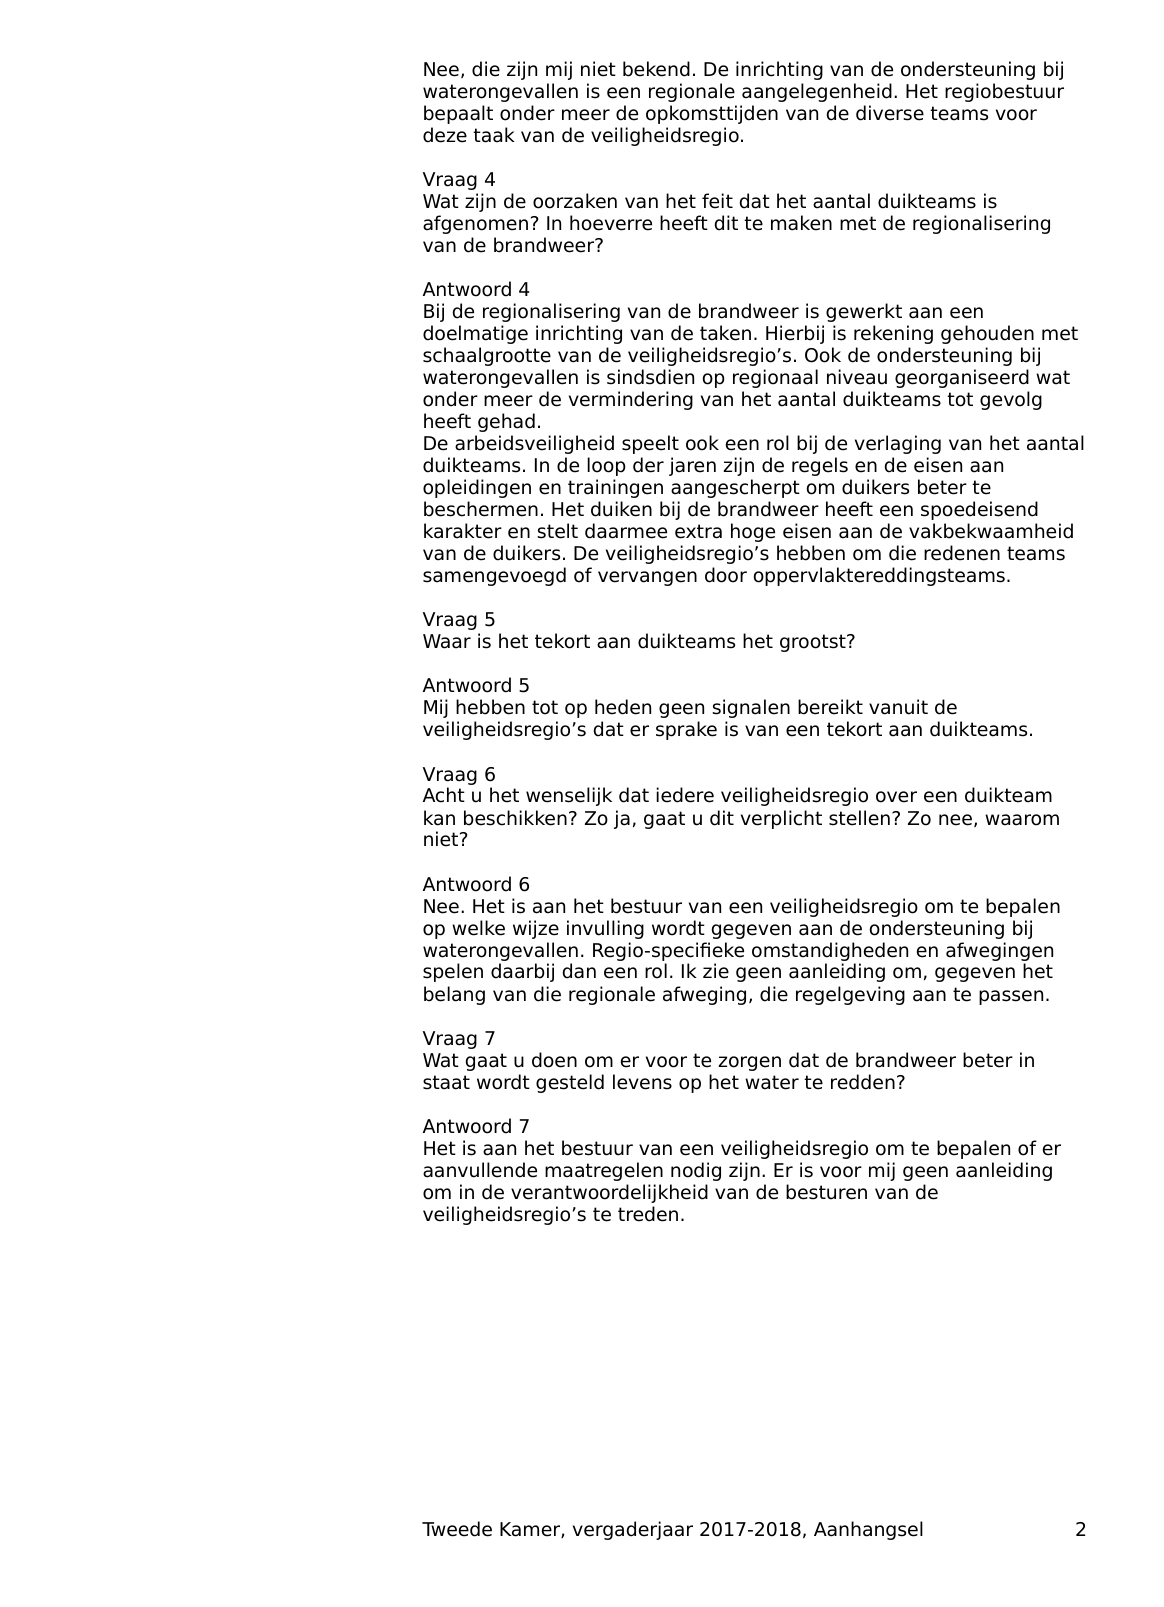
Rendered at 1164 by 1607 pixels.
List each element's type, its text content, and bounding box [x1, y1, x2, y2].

text Het is aan het bestuur van een veiligheidsregio om te bepalen of er aanvullende maatregelen nodig zijn. Er is voor mij geen aanleiding om in de verantwoordelijkheid van de besturen van de veiligheidsregio’s te treden. [422, 1138, 1087, 1226]
text Antwoord 6 [422, 873, 1087, 896]
text Waar is het tekort aan duikteams het grootst? [422, 631, 1087, 653]
text Vraag 6 [422, 763, 1087, 785]
text Vraag 4 [422, 169, 1087, 191]
text Antwoord 7 [422, 1116, 1087, 1138]
text Nee, die zijn mij niet bekend. De inrichting van de ondersteuning bij waterongevallen is een regionale aangelegenheid. Het regiobestuur bepaalt onder meer de opkomsttijden van de diverse teams voor deze taak van de veiligheidsregio. [422, 59, 1087, 147]
text Acht u het wenselijk dat iedere veiligheidsregio over een duikteam kan beschikken? Zo ja, gaat u dit verplicht stellen? Zo nee, waarom niet? [422, 785, 1087, 851]
text Nee. Het is aan het bestuur van een veiligheidsregio om te bepalen op welke wijze invulling wordt gegeven aan de ondersteuning bij waterongevallen. Regio-specifieke omstandigheden en afwegingen spelen daarbij dan een rol. Ik zie geen aanleiding om, gegeven het belang van die regionale afweging, die regelgeving aan te passen. [422, 896, 1087, 1005]
text Vraag 5 [422, 609, 1087, 631]
text Vraag 7 [422, 1028, 1087, 1049]
text Bij de regionalisering van de brandweer is gewerkt aan een doelmatige inrichting van de taken. Hierbij is rekening gehouden met schaalgrootte van de veiligheidsregio’s. Ook de ondersteuning bij waterongevallen is sindsdien op regionaal niveau georganiseerd wat onder meer de vermindering van het aantal duikteams tot gevolg heeft gehad. [422, 301, 1087, 433]
text Wat gaat u doen om er voor te zorgen dat de brandweer beter in staat wordt gesteld levens op het water te redden? [422, 1049, 1087, 1093]
text Antwoord 5 [422, 675, 1087, 697]
text De arbeidsveiligheid speelt ook een rol bij de verlaging van het aantal duikteams. In de loop der jaren zijn de regels en de eisen aan opleidingen en trainingen aangescherpt om duikers beter te beschermen. Het duiken bij de brandweer heeft een spoedeisend karakter en stelt daarmee extra hoge eisen aan de vakbekwaamheid van de duikers. De veiligheidsregio’s hebben om die redenen teams samengevoegd of vervangen door oppervlaktereddingsteams. [422, 433, 1087, 587]
text Wat zijn de oorzaken van het feit dat het aantal duikteams is afgenomen? In hoeverre heeft dit te maken met de regionalisering van de brandweer? [422, 191, 1087, 257]
text Mij hebben tot op heden geen signalen bereikt vanuit de veiligheidsregio’s dat er sprake is van een tekort aan duikteams. [422, 697, 1087, 741]
text Antwoord 4 [422, 279, 1087, 301]
